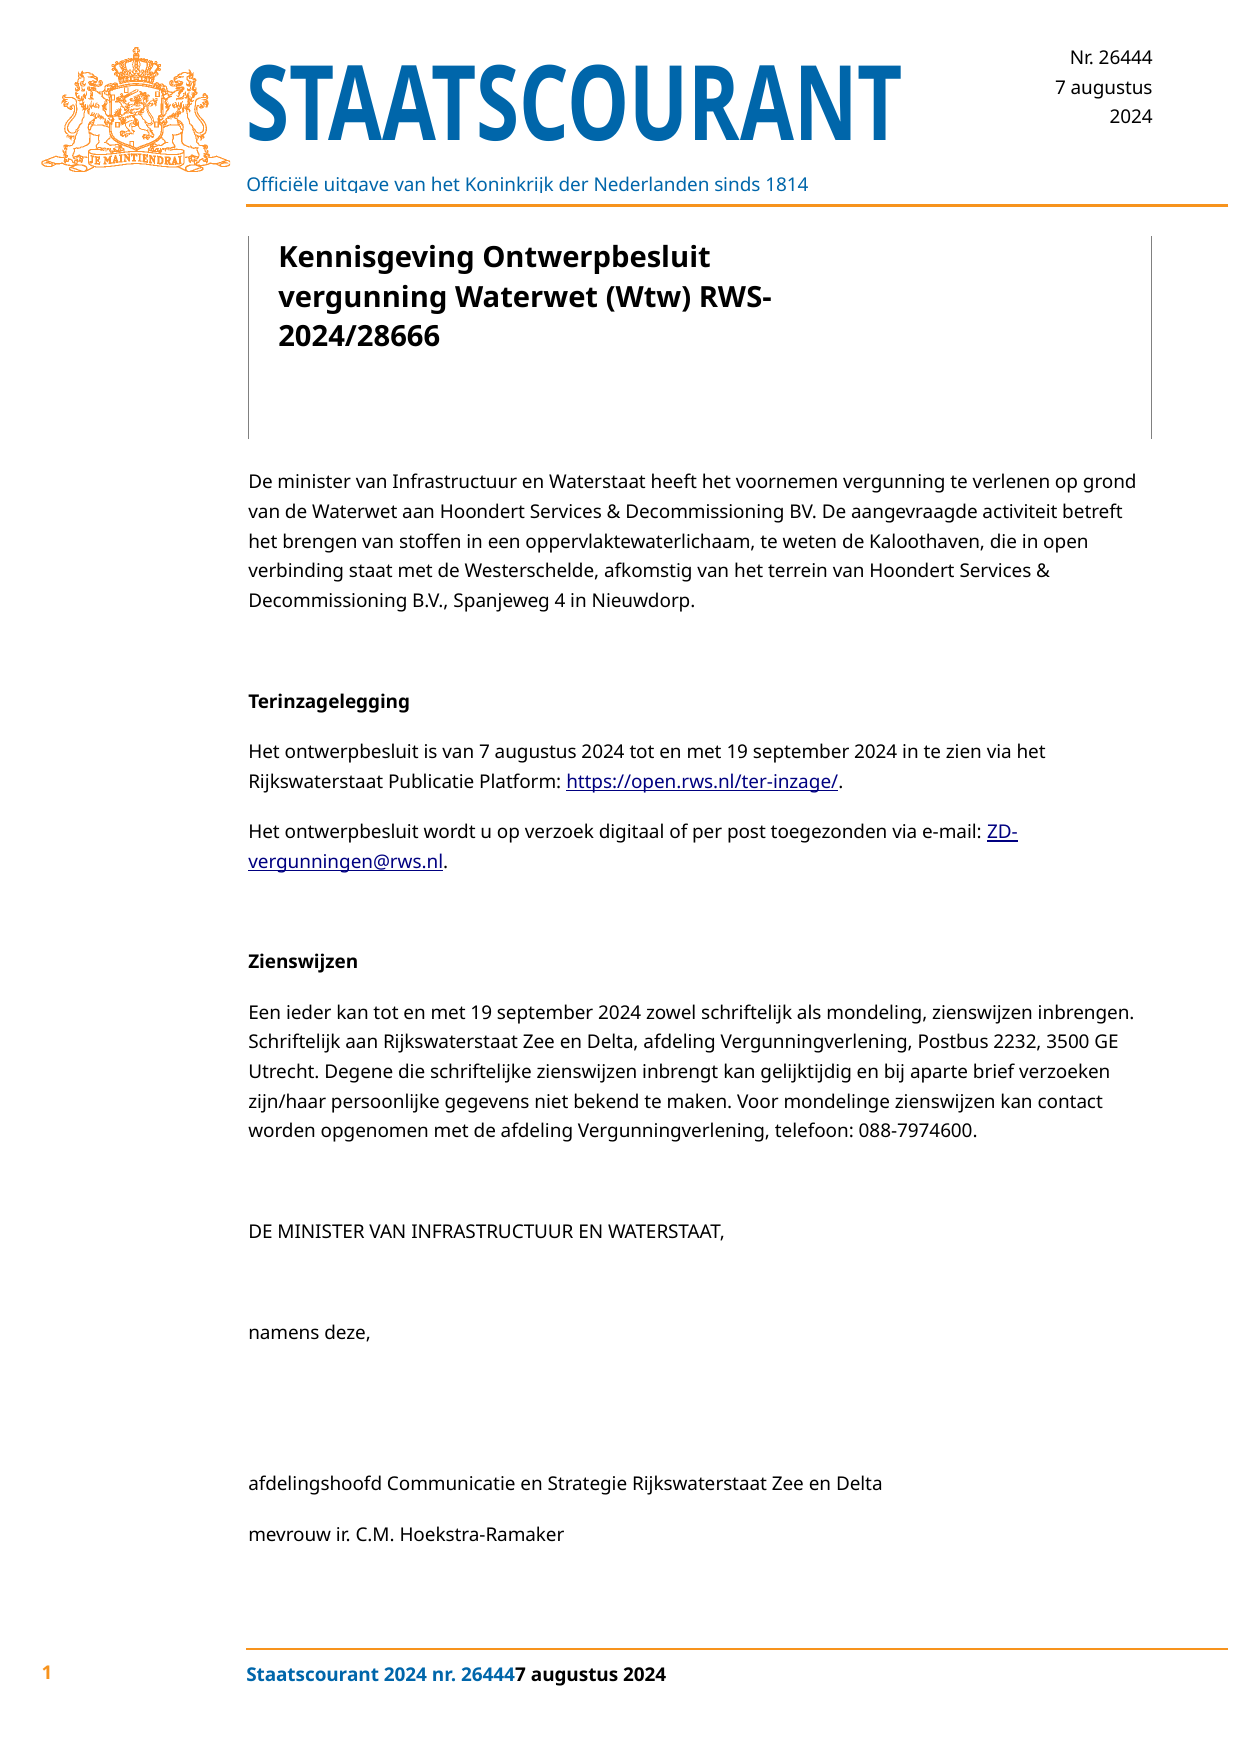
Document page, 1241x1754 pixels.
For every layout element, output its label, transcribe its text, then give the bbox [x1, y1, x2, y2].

text mevrouw ir. C.M. Hoekstra-Ramaker [248, 1521, 1152, 1546]
text namens deze, [248, 1319, 1152, 1345]
table_header [850, 236, 912, 413]
table_header Kennisgeving Ontwerpbesluit vergunning Waterwet (Wtw) RWS-2024/28666 [249, 236, 850, 439]
text Zienswijzen [248, 949, 1152, 974]
text DE MINISTER VAN INFRASTRUCTUUR EN WATERSTAAT, [248, 1218, 1152, 1244]
text afdelingshoofd Communicatie en Strategie Rijkswaterstaat Zee en Delta [248, 1470, 1152, 1496]
text Het ontwerpbesluit wordt u op verzoek digitaal of per post toegezonden via e-mail: ZD-vergunningen@rws.nl. [248, 818, 1152, 873]
text Terinzagelegging [248, 688, 1152, 713]
text De minister van Infrastructuur en Waterstaat heeft het voornemen vergunning te verlenen op grond van de Waterwet aan Hoondert Services & Decommissioning BV. De aangevraagde activiteit betreft het brengen van stoffen in een oppervlaktewaterlichaam, te weten de Kaloothaven, die in open verbinding staat met de Westerschelde, afkomstig van het terrein van Hoondert Services & Decommissioning B.V., Spanjeweg 4 in Nieuwdorp. [248, 469, 1152, 613]
picture [912, 236, 1090, 414]
text Een ieder kan tot en met 19 september 2024 zowel schriftelijk als mondeling, zienswijzen inbrengen. Schriftelijk aan Rijkswaterstaat Zee en Delta, afdeling Vergunningverlening, Postbus 2232, 3500 GE Utrecht. Degene die schriftelijke zienswijzen inbrengt kan gelijktijdig en bij aparte brief verzoeken zijn/haar persoonlijke gegevens niet bekend te maken. Voor mondelinge zienswijzen kan contact worden opgenomen met de afdeling Vergunningverlening, telefoon: 088-7974600. [248, 999, 1152, 1143]
table_header [850, 414, 1151, 439]
table_header [1090, 236, 1151, 413]
picture [41, 47, 231, 172]
text Het ontwerpbesluit is van 7 augustus 2024 tot en met 19 september 2024 in te zien via het Rijkswaterstaat Publicatie Platform: https://open.rws.nl/ter-inzage/. [248, 738, 1152, 793]
